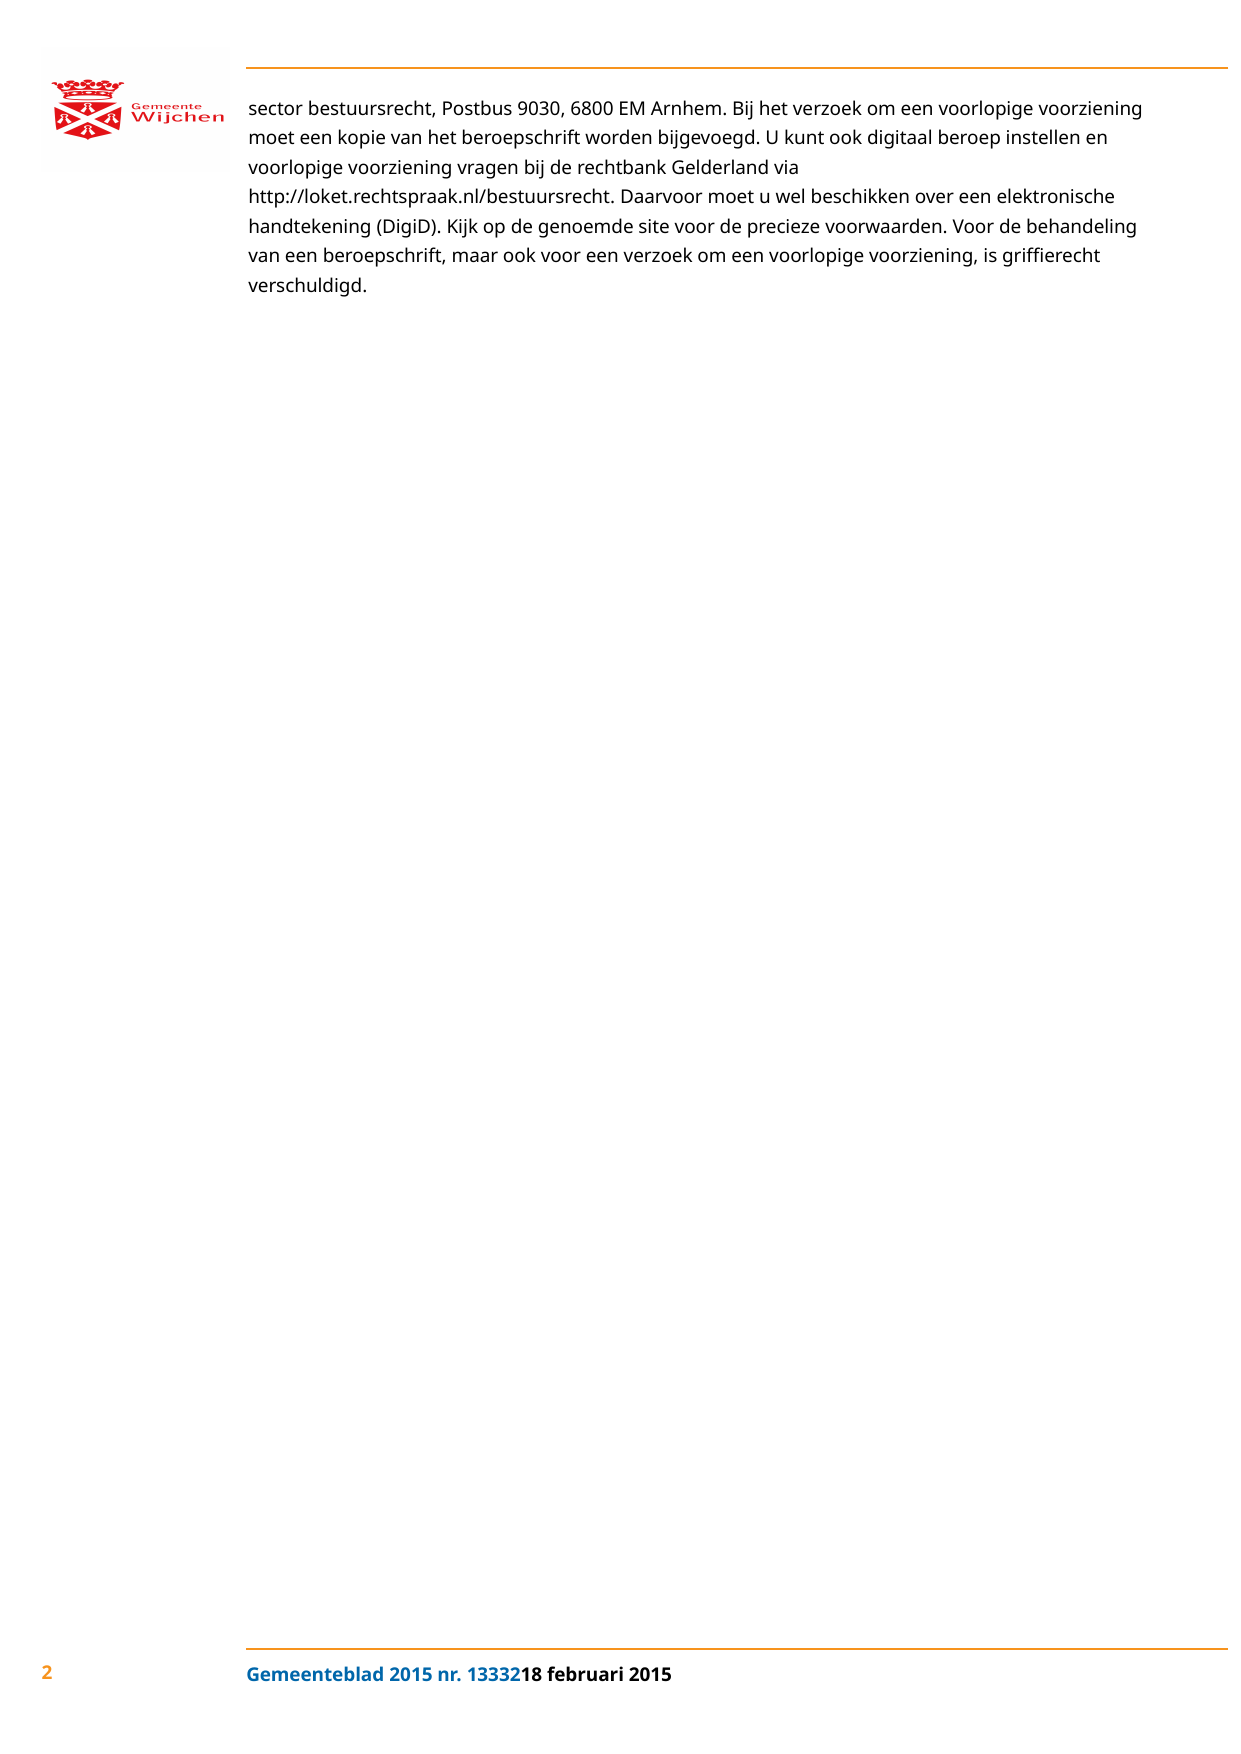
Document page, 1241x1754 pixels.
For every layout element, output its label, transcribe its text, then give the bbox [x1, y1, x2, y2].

picture [41, 47, 231, 172]
text sector bestuursrecht, Postbus 9030, 6800 EM Arnhem. Bij het verzoek om een voorlopige voorziening moet een kopie van het beroepschrift worden bijgevoegd. U kunt ook digitaal beroep instellen en voorlopige voorziening vragen bij de rechtbank Gelderland via http://loket.rechtspraak.nl/bestuursrecht. Daarvoor moet u wel beschikken over een elektronische handtekening (DigiD). Kijk op de genoemde site voor de precieze voorwaarden. Voor de behandeling van een beroepschrift, maar ook voor een verzoek om een voorlopige voorziening, is griffierecht verschuldigd. [248, 95, 1152, 298]
